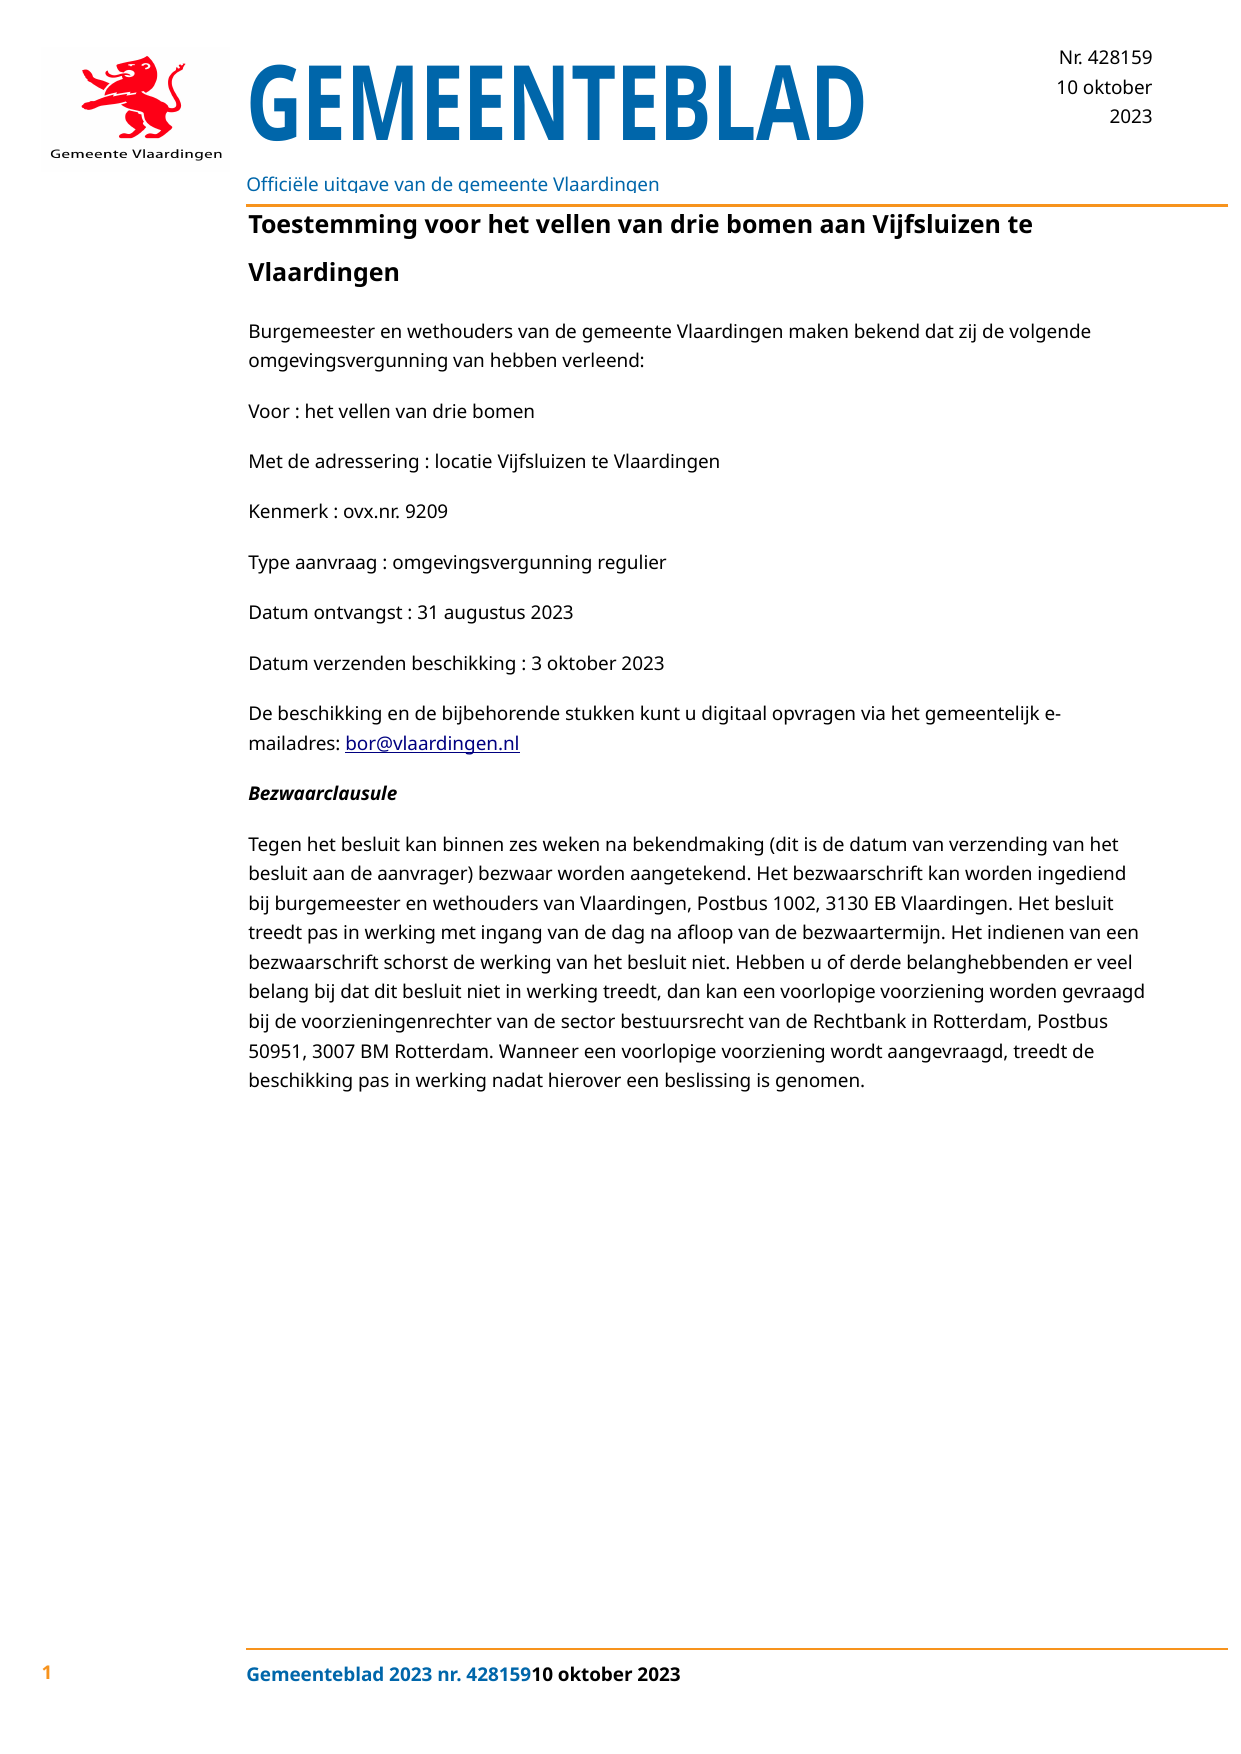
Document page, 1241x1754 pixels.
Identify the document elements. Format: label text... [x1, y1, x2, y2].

text Met de adressering : locatie Vijfsluizen te Vlaardingen [248, 448, 1152, 474]
text De beschikking en de bijbehorende stukken kunt u digitaal opvragen via het gemeentelijk e-mailadres: bor@vlaardingen.nl [248, 700, 1152, 756]
text Bezwaarclausule [248, 780, 1152, 806]
text Toestemming voor het vellen van drie bomen aan Vijfsluizen te Vlaardingen [248, 207, 1152, 288]
text Datum verzenden beschikking : 3 oktober 2023 [248, 650, 1152, 676]
text Kenmerk : ovx.nr. 9209 [248, 499, 1152, 524]
text Type aanvraag : omgevingsvergunning regulier [248, 549, 1152, 575]
text Voor : het vellen van drie bomen [248, 398, 1152, 424]
picture [41, 47, 231, 172]
text Burgemeester en wethouders van de gemeente Vlaardingen maken bekend dat zij de volgende omgevingsvergunning van hebben verleend: [248, 318, 1152, 373]
text Datum ontvangst : 31 augustus 2023 [248, 599, 1152, 625]
text Tegen het besluit kan binnen zes weken na bekendmaking (dit is de datum van verzending van het besluit aan de aanvrager) bezwaar worden aangetekend. Het bezwaarschrift kan worden ingediend bij burgemeester en wethouders van Vlaardingen, Postbus 1002, 3130 EB Vlaardingen. Het besluit treedt pas in werking met ingang van de dag na afloop van de bezwaartermijn. Het indienen van een bezwaarschrift schorst de werking van het besluit niet. Hebben u of derde belanghebbenden er veel belang bij dat dit besluit niet in werking treedt, dan kan een voorlopige voorziening worden gevraagd bij de voorzieningenrechter van de sector bestuursrecht van de Rechtbank in Rotterdam, Postbus 50951, 3007 BM Rotterdam. Wanneer een voorlopige voorziening wordt aangevraagd, treedt de beschikking pas in werking nadat hierover een beslissing is genomen. [248, 831, 1152, 1093]
